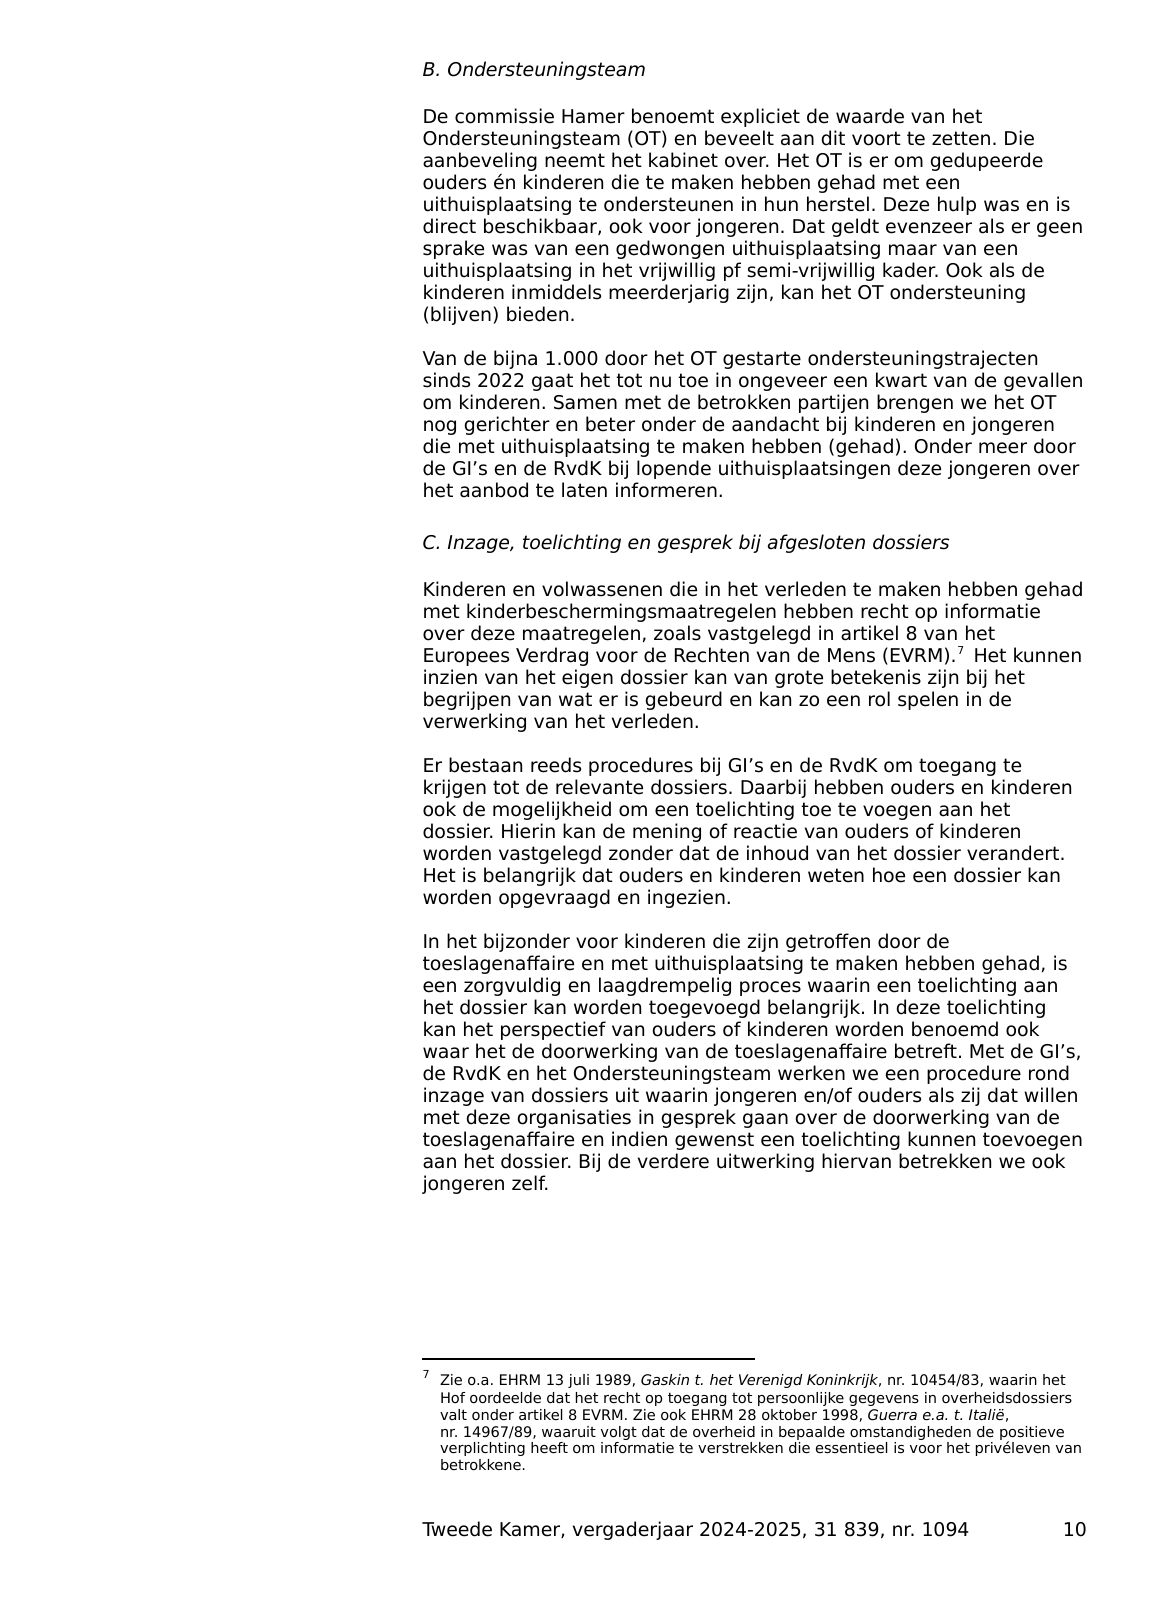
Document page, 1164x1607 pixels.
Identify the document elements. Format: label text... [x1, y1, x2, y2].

text Van de bijna 1.000 door het OT gestarte ondersteuningstrajecten sinds 2022 gaat het tot nu toe in ongeveer een kwart van de gevallen om kinderen. Samen met de betrokken partijen brengen we het OT nog gerichter en beter onder de aandacht bij kinderen en jongeren die met uithuisplaatsing te maken hebben (gehad). Onder meer door de GI’s en de RvdK bij lopende uithuisplaatsingen deze jongeren over het aanbod te laten informeren. [422, 348, 1087, 502]
text Kinderen en volwassenen die in het verleden te maken hebben gehad met kinderbeschermingsmaatregelen hebben recht op informatie over deze maatregelen, zoals vastgelegd in artikel 8 van het Europees Verdrag voor de Rechten van de Mens (EVRM). Het kunnen inzien van het eigen dossier kan van grote betekenis zijn bij het begrijpen van wat er is gebeurd en kan zo een rol spelen in de verwerking van het verleden. [422, 579, 1087, 733]
subtitle C. Inzage, toelichting en gesprek bij afgesloten dossiers [422, 532, 1087, 554]
text Zie o.a. EHRM 13 juli 1989, Gaskin t. het Verenigd Koninkrijk, nr. 10454/83, waarin het Hof oordeelde dat het recht op toegang tot persoonlijke gegevens in overheidsdossiers valt onder artikel 8 EVRM. Zie ook EHRM 28 oktober 1998, Guerra e.a. t. Italië, nr. 14967/89, waaruit volgt dat de overheid in bepaalde omstandigheden de positieve verplichting heeft om informatie te verstrekken die essentieel is voor het privéleven van betrokkene. [422, 1368, 1087, 1474]
text In het bijzonder voor kinderen die zijn getroffen door de toeslagenaffaire en met uithuisplaatsing te maken hebben gehad, is een zorgvuldig en laagdrempelig proces waarin een toelichting aan het dossier kan worden toegevoegd belangrijk. In deze toelichting kan het perspectief van ouders of kinderen worden benoemd ook waar het de doorwerking van de toeslagenaffaire betreft. Met de GI’s, de RvdK en het Ondersteuningsteam werken we een procedure rond inzage van dossiers uit waarin jongeren en/of ouders als zij dat willen met deze organisaties in gesprek gaan over de doorwerking van de toeslagenaffaire en indien gewenst een toelichting kunnen toevoegen aan het dossier. Bij de verdere uitwerking hiervan betrekken we ook jongeren zelf. [422, 931, 1087, 1195]
subtitle B. Ondersteuningsteam [422, 59, 1087, 81]
text De commissie Hamer benoemt expliciet de waarde van het Ondersteuningsteam (OT) en beveelt aan dit voort te zetten. Die aanbeveling neemt het kabinet over. Het OT is er om gedupeerde ouders én kinderen die te maken hebben gehad met een uithuisplaatsing te ondersteunen in hun herstel. Deze hulp was en is direct beschikbaar, ook voor jongeren. Dat geldt evenzeer als er geen sprake was van een gedwongen uithuisplaatsing maar van een uithuisplaatsing in het vrijwillig pf semi-vrijwillig kader. Ook als de kinderen inmiddels meerderjarig zijn, kan het OT ondersteuning (blijven) bieden. [422, 106, 1087, 326]
text Er bestaan reeds procedures bij GI’s en de RvdK om toegang te krijgen tot de relevante dossiers. Daarbij hebben ouders en kinderen ook de mogelijkheid om een toelichting toe te voegen aan het dossier. Hierin kan de mening of reactie van ouders of kinderen worden vastgelegd zonder dat de inhoud van het dossier verandert. Het is belangrijk dat ouders en kinderen weten hoe een dossier kan worden opgevraagd en ingezien. [422, 755, 1087, 909]
